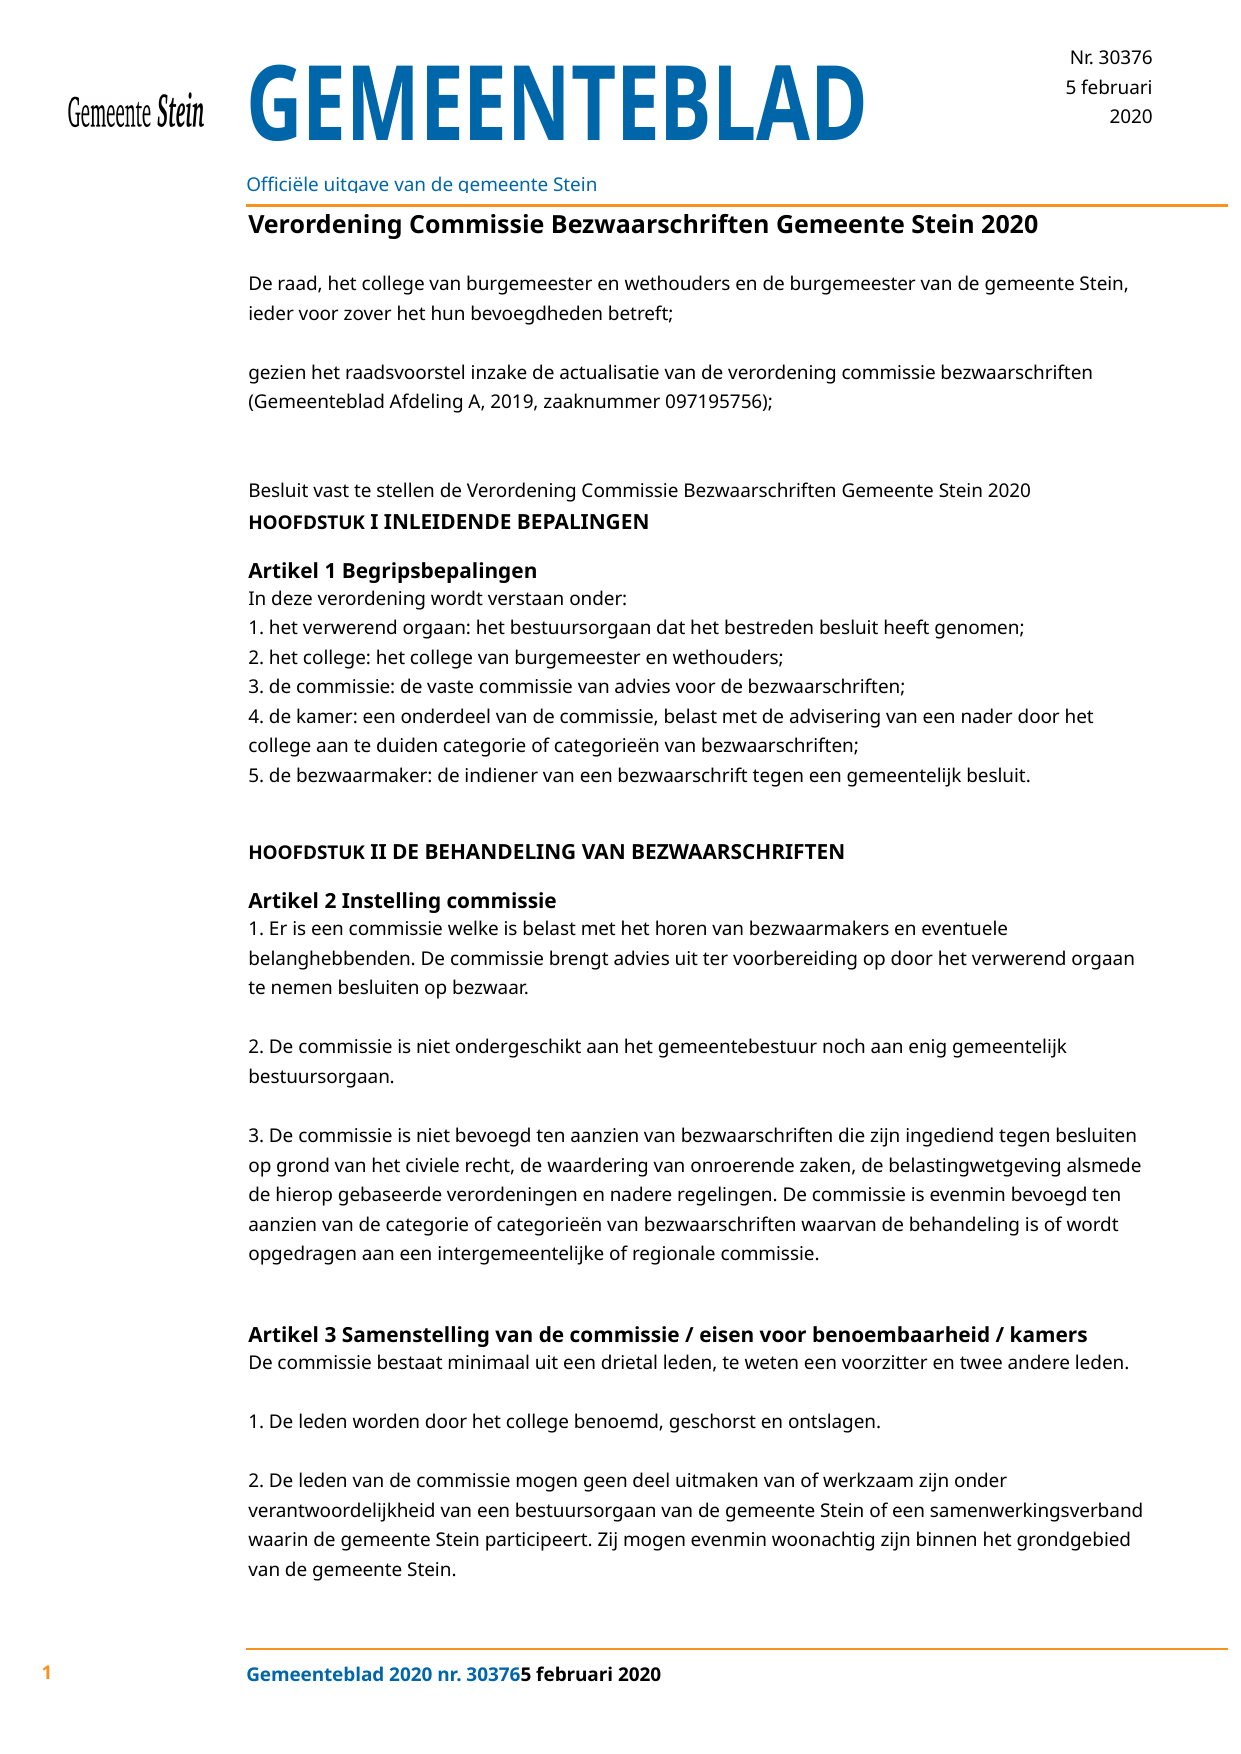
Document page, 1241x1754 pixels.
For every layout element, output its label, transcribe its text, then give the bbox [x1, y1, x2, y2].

text De commissie bestaat minimaal uit een drietal leden, te weten een voorzitter en twee andere leden. [248, 1349, 1152, 1375]
text 3. de commissie: de vaste commissie van advies voor de bezwaarschriften; [248, 673, 1152, 699]
text In deze verordening wordt verstaan onder: [248, 585, 1152, 610]
text 2. het college: het college van burgemeester en wethouders; [248, 644, 1152, 669]
text 1. Er is een commissie welke is belast met het horen van bezwaarmakers en eventuele belanghebbenden. De commissie brengt advies uit ter voorbereiding op door het verwerend orgaan te nemen besluiten op bezwaar. [248, 915, 1152, 1000]
picture [41, 47, 231, 172]
text Verordening Commissie Bezwaarschriften Gemeente Stein 2020 [248, 207, 1152, 241]
text 1. het verwerend orgaan: het bestuursorgaan dat het bestreden besluit heeft genomen; [248, 614, 1152, 640]
text De raad, het college van burgemeester en wethouders en de burgemeester van de gemeente Stein, ieder voor zover het hun bevoegdheden betreft; [248, 270, 1152, 326]
text 4. de kamer: een onderdeel van de commissie, belast met de advisering van een nader door het college aan te duiden categorie of categorieën van bezwaarschriften; [248, 703, 1152, 758]
text gezien het raadsvoorstel inzake de actualisatie van de verordening commissie bezwaarschriften (Gemeenteblad Afdeling A, 2019, zaaknummer 097195756); [248, 359, 1152, 414]
text 2. De commissie is niet ondergeschikt aan het gemeentebestuur noch aan enig gemeentelijk bestuursorgaan. [248, 1033, 1152, 1089]
text HOOFDSTUK I INLEIDENDE BEPALINGEN [248, 507, 1152, 535]
text Besluit vast te stellen de Verordening Commissie Bezwaarschriften Gemeente Stein 2020 [248, 477, 1152, 503]
text 1. De leden worden door het college benoemd, geschorst en ontslagen. [248, 1408, 1152, 1434]
text 2. De leden van de commissie mogen geen deel uitmaken van of werkzaam zijn onder verantwoordelijkheid van een bestuursorgaan van de gemeente Stein of een samenwerkingsverband waarin de gemeente Stein participeert. Zij mogen evenmin woonachtig zijn binnen het grondgebied van de gemeente Stein. [248, 1467, 1152, 1582]
text 3. De commissie is niet bevoegd ten aanzien van bezwaarschriften die zijn ingediend tegen besluiten op grond van het civiele recht, de waardering van onroerende zaken, de belastingwetgeving alsmede de hierop gebaseerde verordeningen en nadere regelingen. De commissie is evenmin bevoegd ten aanzien van de categorie of categorieën van bezwaarschriften waarvan de behandeling is of wordt opgedragen aan een intergemeentelijke of regionale commissie. [248, 1122, 1152, 1266]
text 5. de bezwaarmaker: de indiener van een bezwaarschrift tegen een gemeentelijk besluit. [248, 762, 1152, 788]
text HOOFDSTUK II DE BEHANDELING VAN BEZWAARSCHRIFTEN [248, 837, 1152, 866]
text Artikel 3 Samenstelling van de commissie / eisen voor benoembaarheid / kamers [248, 1321, 1152, 1349]
text Artikel 2 Instelling commissie [248, 887, 1152, 915]
text Artikel 1 Begripsbepalingen [248, 556, 1152, 585]
